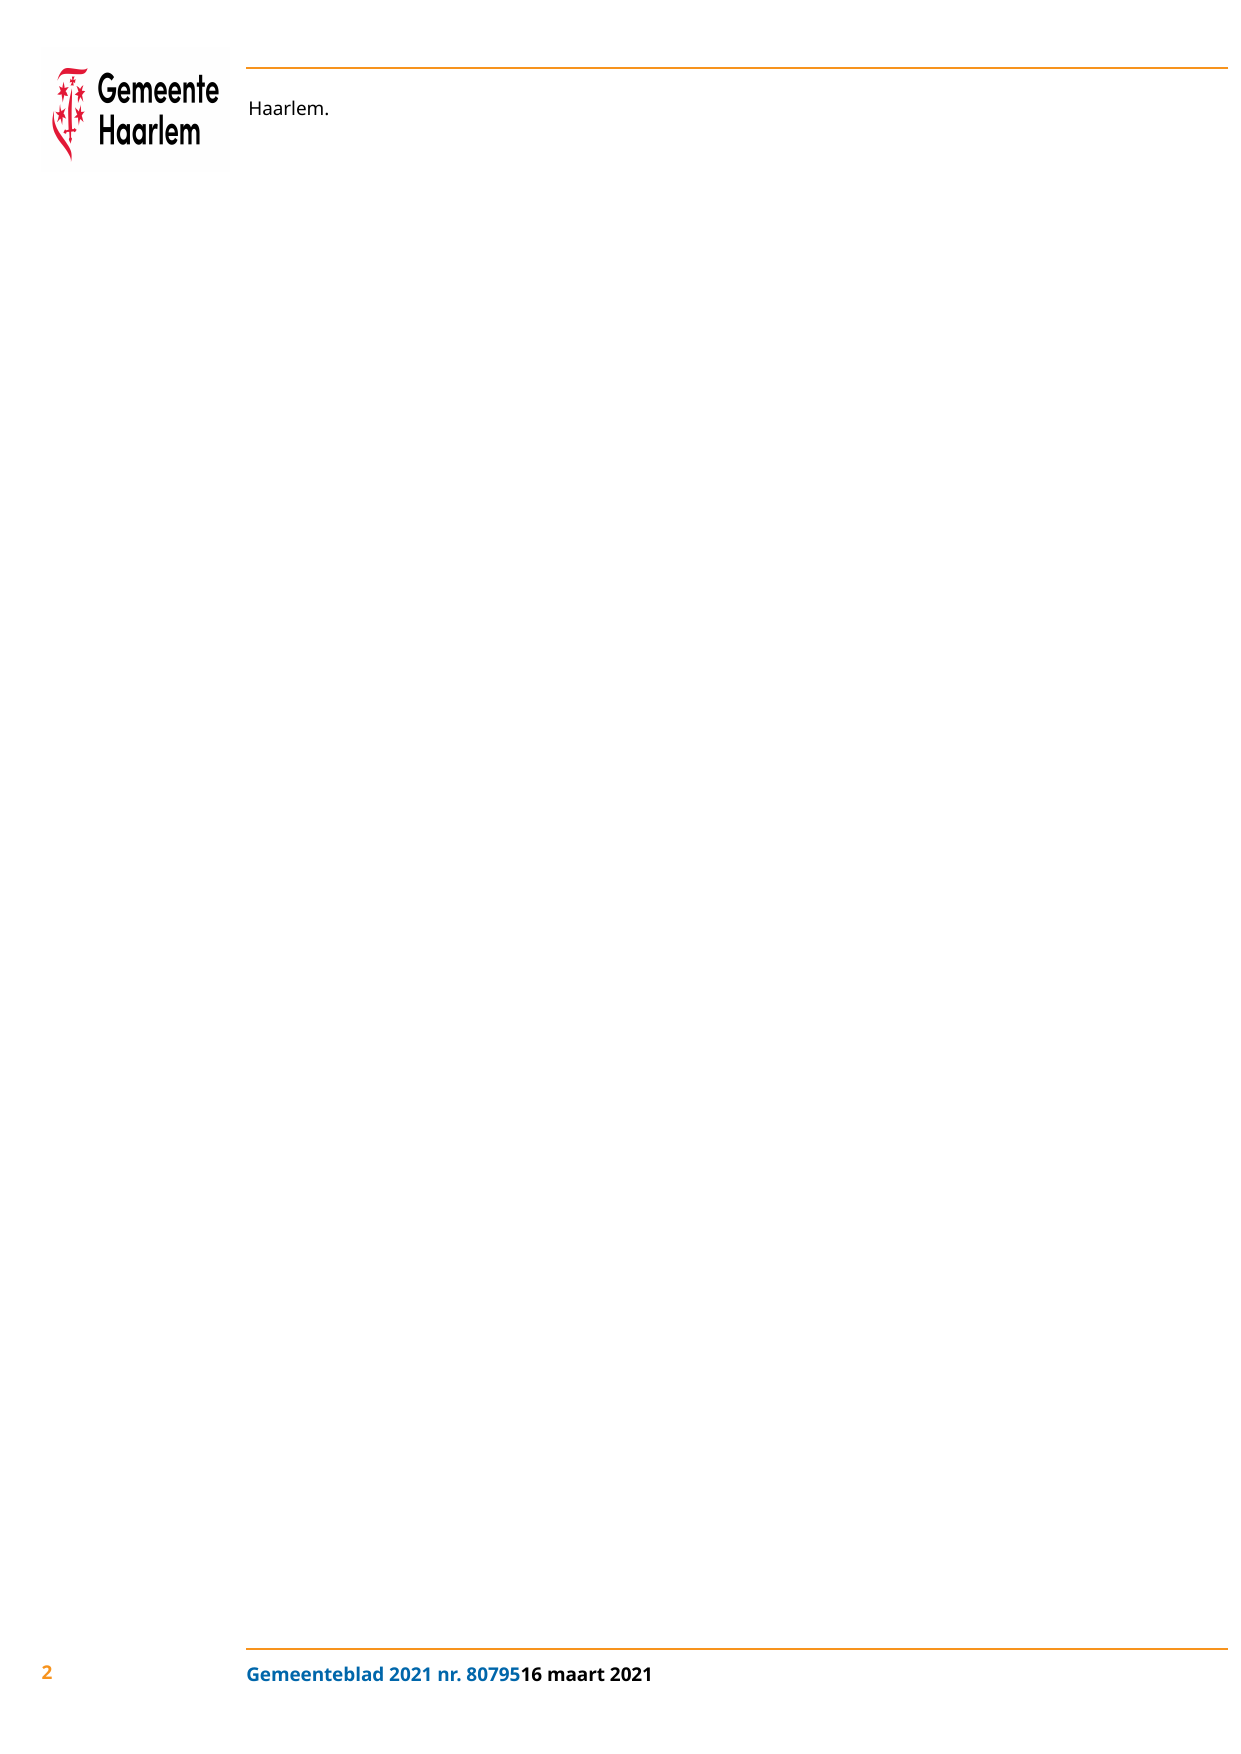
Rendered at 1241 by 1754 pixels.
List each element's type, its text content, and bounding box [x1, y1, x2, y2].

text Haarlem. [248, 95, 1152, 121]
picture [41, 47, 231, 172]
